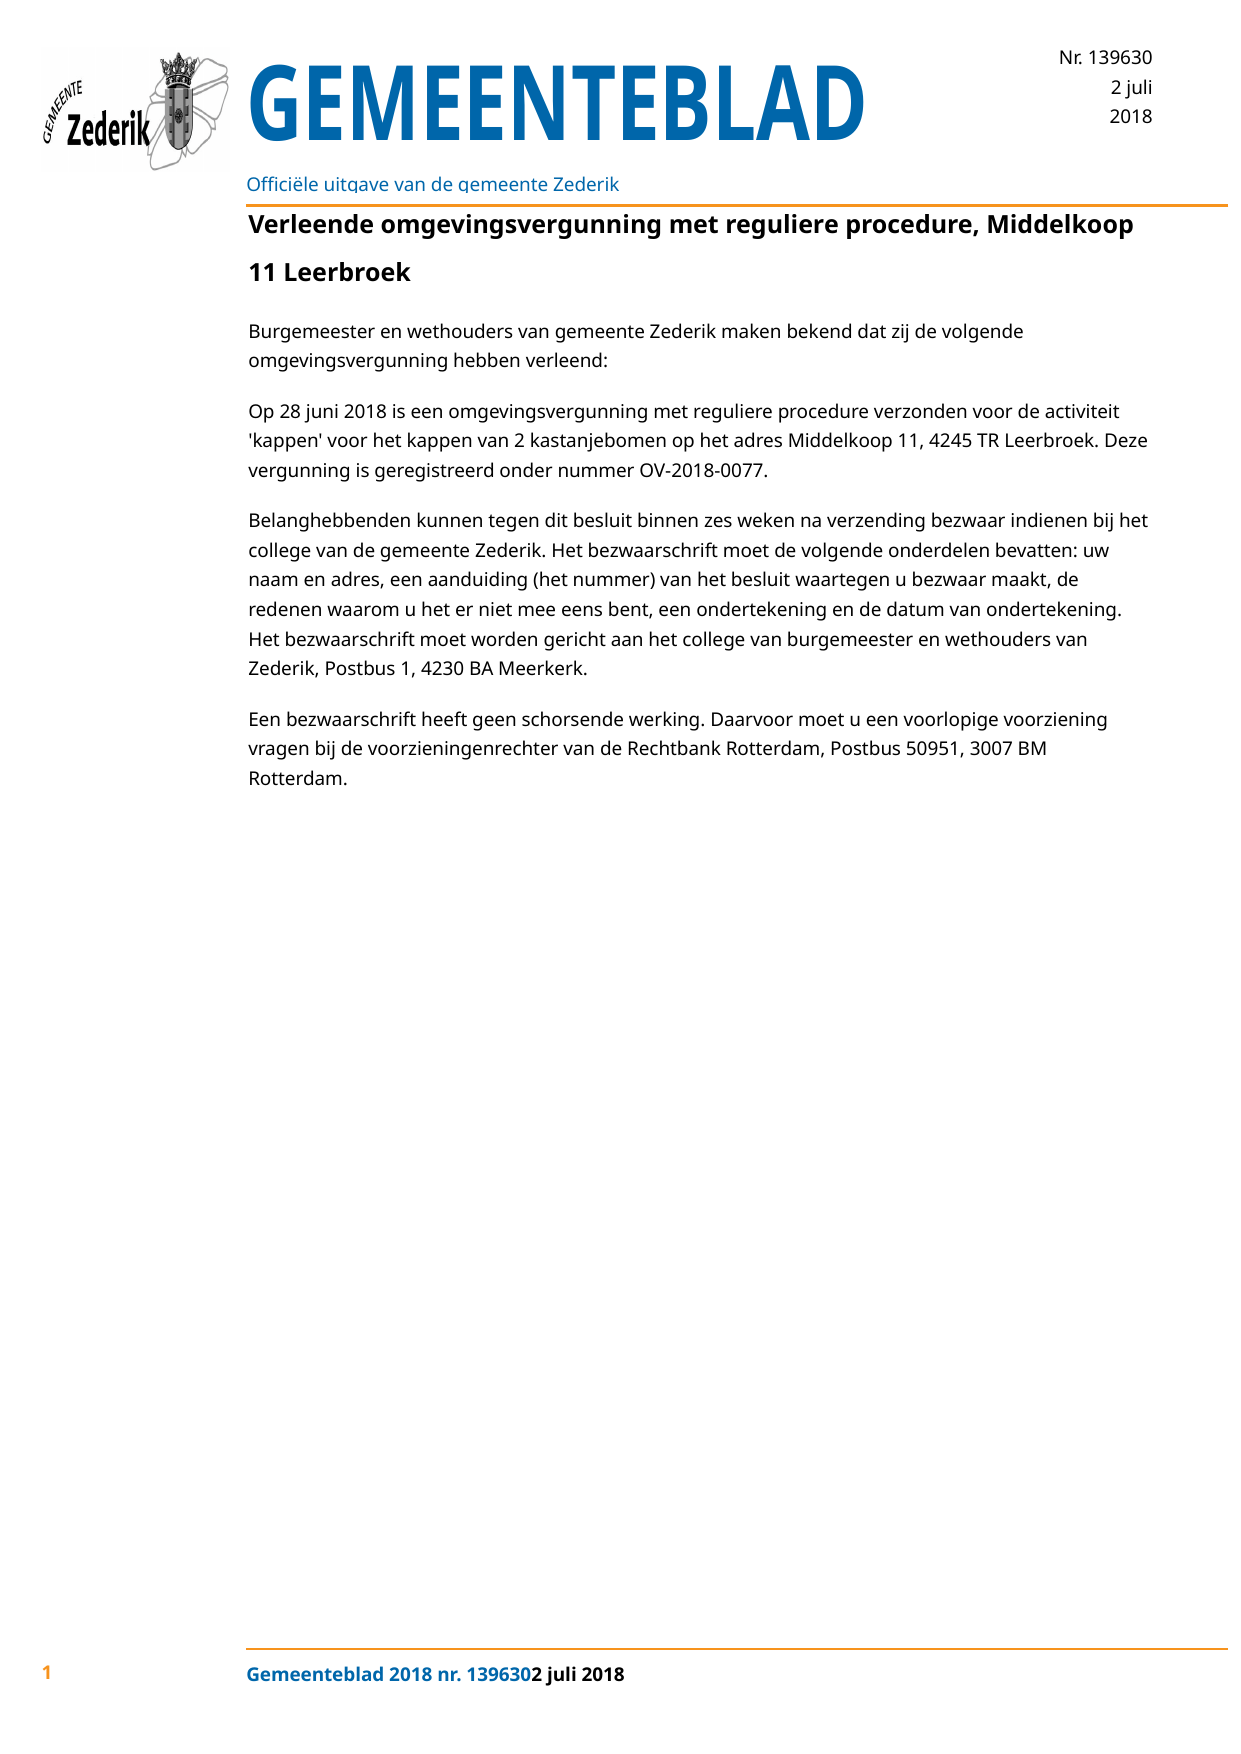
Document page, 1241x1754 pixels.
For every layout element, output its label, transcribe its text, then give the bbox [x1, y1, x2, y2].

text Burgemeester en wethouders van gemeente Zederik maken bekend dat zij de volgende omgevingsvergunning hebben verleend: [248, 318, 1152, 373]
text Verleende omgevingsvergunning met reguliere procedure, Middelkoop 11 Leerbroek [248, 207, 1152, 288]
text Op 28 juni 2018 is een omgevingsvergunning met reguliere procedure verzonden voor de activiteit 'kappen' voor het kappen van 2 kastanjebomen op het adres Middelkoop 11, 4245 TR Leerbroek. Deze vergunning is geregistreerd onder nummer OV-2018-0077. [248, 398, 1152, 483]
text Belanghebbenden kunnen tegen dit besluit binnen zes weken na verzending bezwaar indienen bij het college van de gemeente Zederik. Het bezwaarschrift moet de volgende onderdelen bevatten: uw naam en adres, een aanduiding (het nummer) van het besluit waartegen u bezwaar maakt, de redenen waarom u het er niet mee eens bent, een ondertekening en de datum van ondertekening. Het bezwaarschrift moet worden gericht aan het college van burgemeester en wethouders van Zederik, Postbus 1, 4230 BA Meerkerk. [248, 507, 1152, 681]
text Een bezwaarschrift heeft geen schorsende werking. Daarvoor moet u een voorlopige voorziening vragen bij de voorzieningenrechter van de Rechtbank Rotterdam, Postbus 50951, 3007 BM Rotterdam. [248, 706, 1152, 791]
picture [41, 47, 231, 172]
